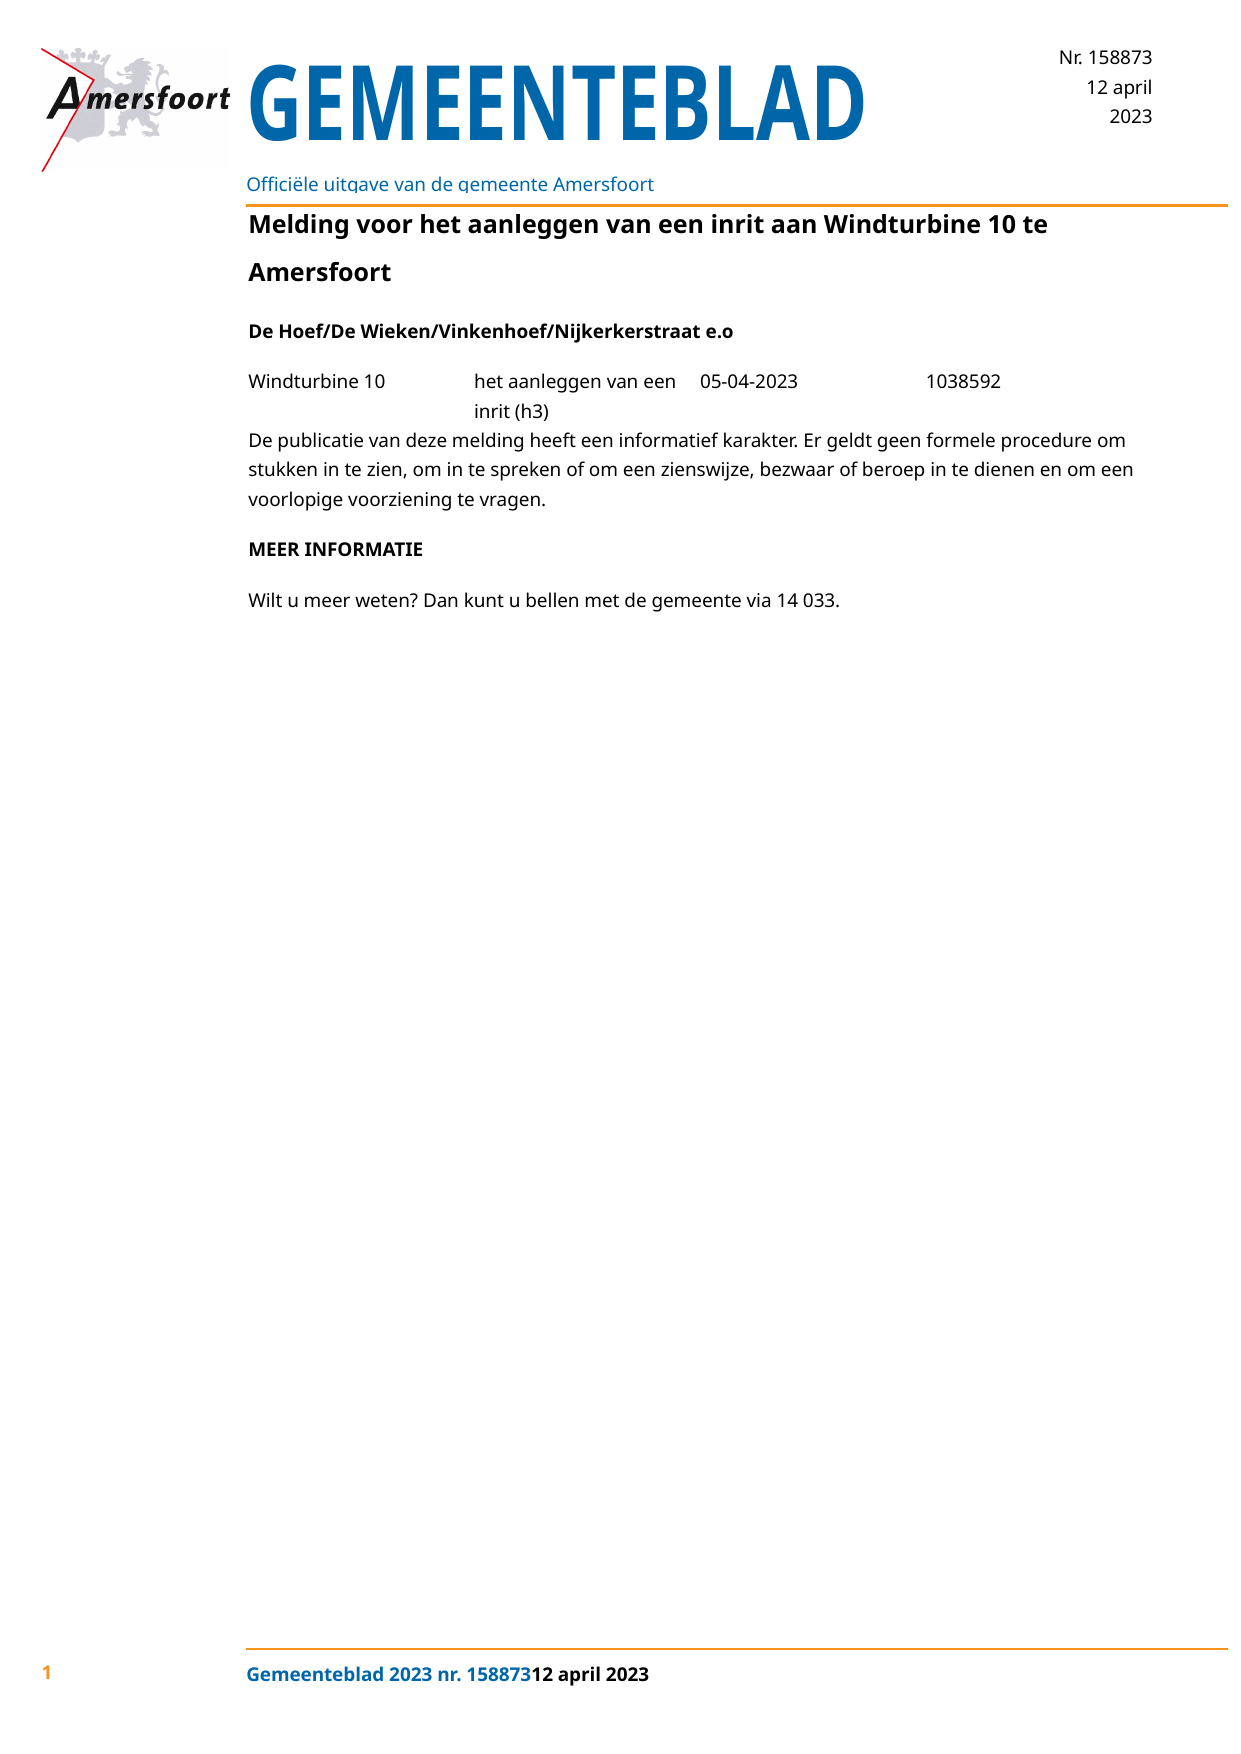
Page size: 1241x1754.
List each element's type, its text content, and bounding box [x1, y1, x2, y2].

text MEER INFORMATIE [248, 537, 1152, 562]
text De Hoef/De Wieken/Vinkenhoef/Nijkerkerstraat e.o [248, 318, 1152, 344]
text Melding voor het aanleggen van een inrit aan Windturbine 10 te Amersfoort [248, 207, 1152, 288]
table_header 1038592 [926, 369, 1152, 424]
table_header het aanleggen van een inrit (h3) [474, 369, 700, 424]
picture [41, 47, 231, 172]
text Wilt u meer weten? Dan kunt u bellen met de gemeente via 14 033. [248, 587, 1152, 613]
table_header Windturbine 10 [248, 369, 474, 424]
text De publicatie van deze melding heeft een informatief karakter. Er geldt geen formele procedure om stukken in te zien, om in te spreken of om een zienswijze, bezwaar of beroep in te dienen en om een voorlopige voorziening te vragen. [248, 427, 1152, 512]
table_header 05-04-2023 [700, 369, 926, 424]
